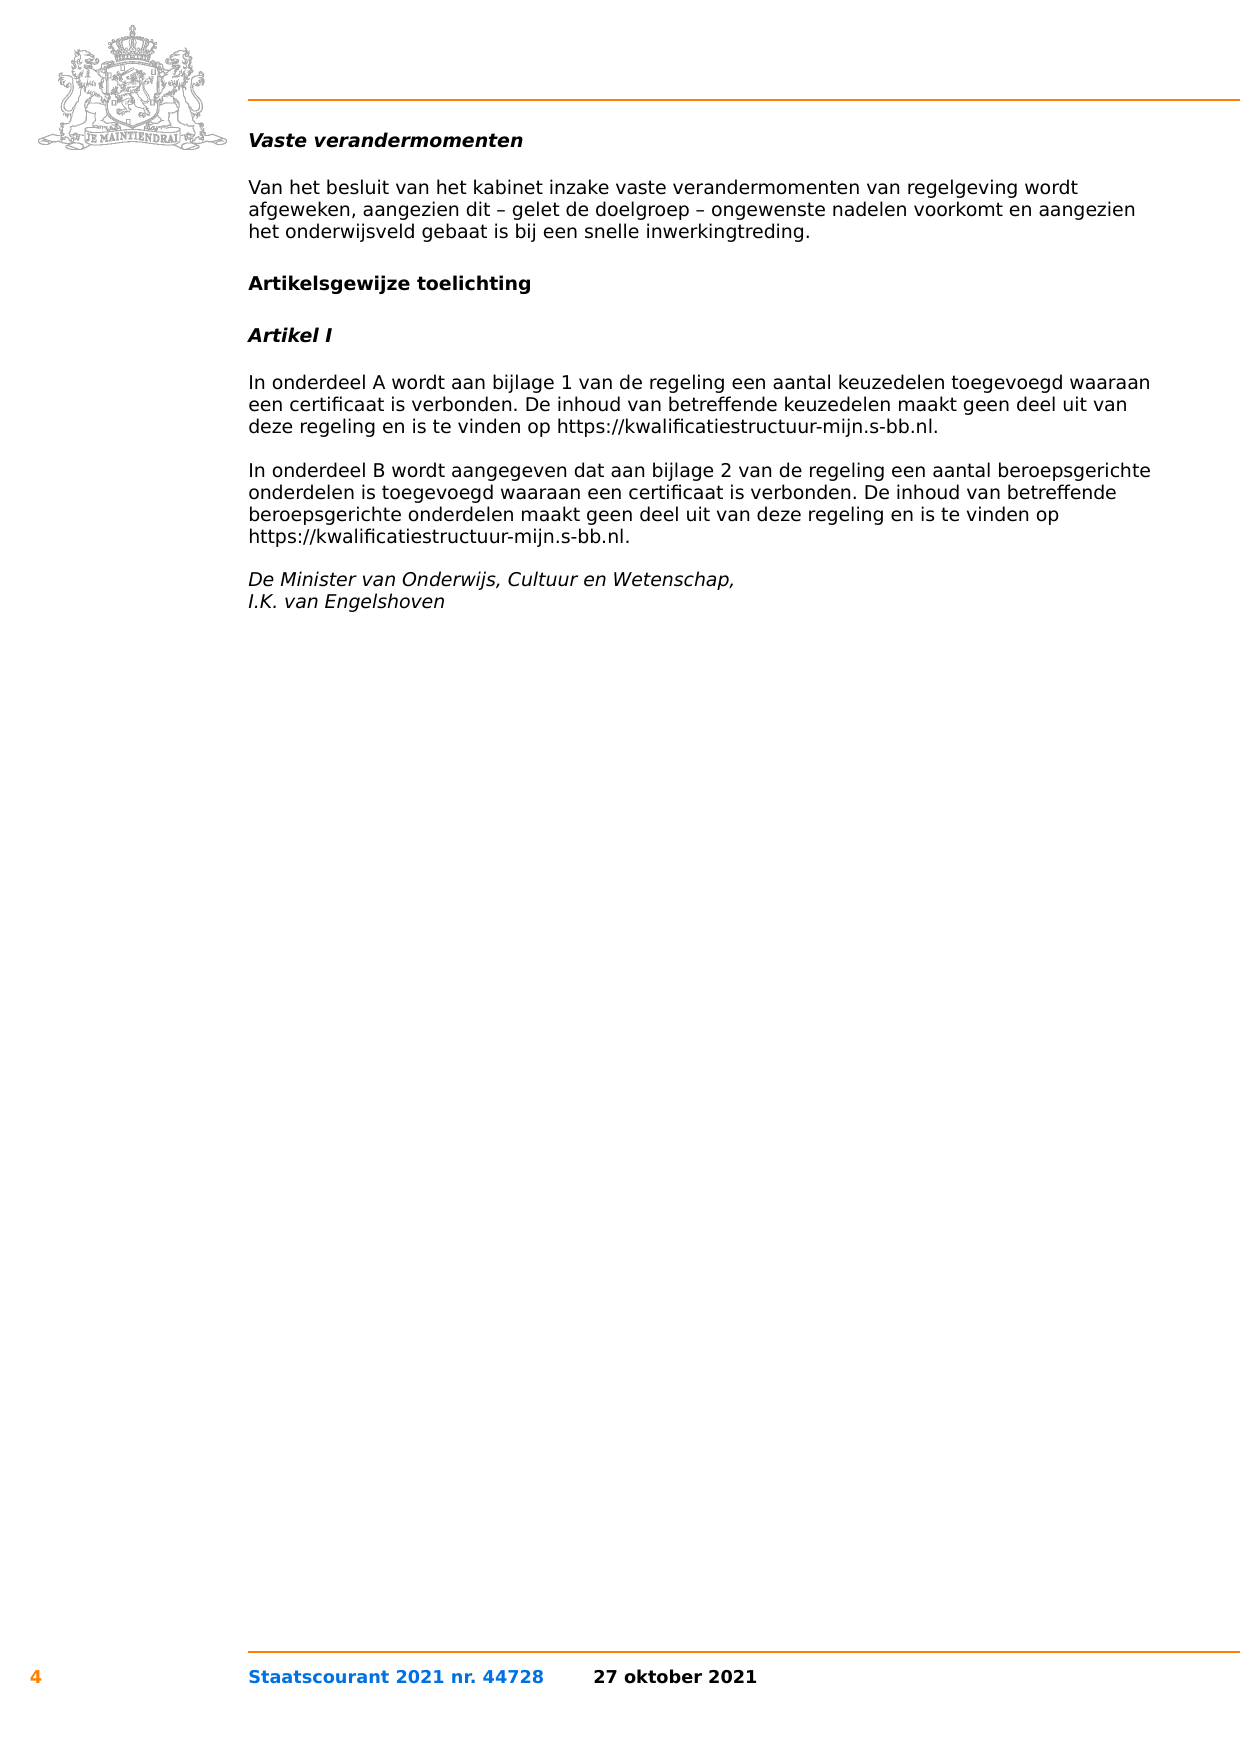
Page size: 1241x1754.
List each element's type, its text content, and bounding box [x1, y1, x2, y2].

picture [38, 25, 227, 150]
subtitle Vaste verandermomenten [248, 130, 1163, 152]
text De Minister van Onderwijs, Cultuur en Wetenschap, I.K. van Engelshoven [248, 569, 1163, 613]
subtitle Artikelsgewijze toelichting [248, 273, 1163, 295]
text In onderdeel B wordt aangegeven dat aan bijlage 2 van de regeling een aantal beroepsgerichte onderdelen is toegevoegd waaraan een certificaat is verbonden. De inhoud van betreffende beroepsgerichte onderdelen maakt geen deel uit van deze regeling en is te vinden op https://kwalificatiestructuur-mijn.s-bb.nl. [248, 459, 1163, 547]
subtitle Artikel I [248, 325, 1163, 347]
text In onderdeel A wordt aan bijlage 1 van de regeling een aantal keuzedelen toegevoegd waaraan een certificaat is verbonden. De inhoud van betreffende keuzedelen maakt geen deel uit van deze regeling en is te vinden op https://kwalificatiestructuur-mijn.s-bb.nl. [248, 372, 1163, 438]
text Van het besluit van het kabinet inzake vaste verandermomenten van regelgeving wordt afgeweken, aangezien dit – gelet de doelgroep – ongewenste nadelen voorkomt en aangezien het onderwijsveld gebaat is bij een snelle inwerkingtreding. [248, 177, 1163, 243]
